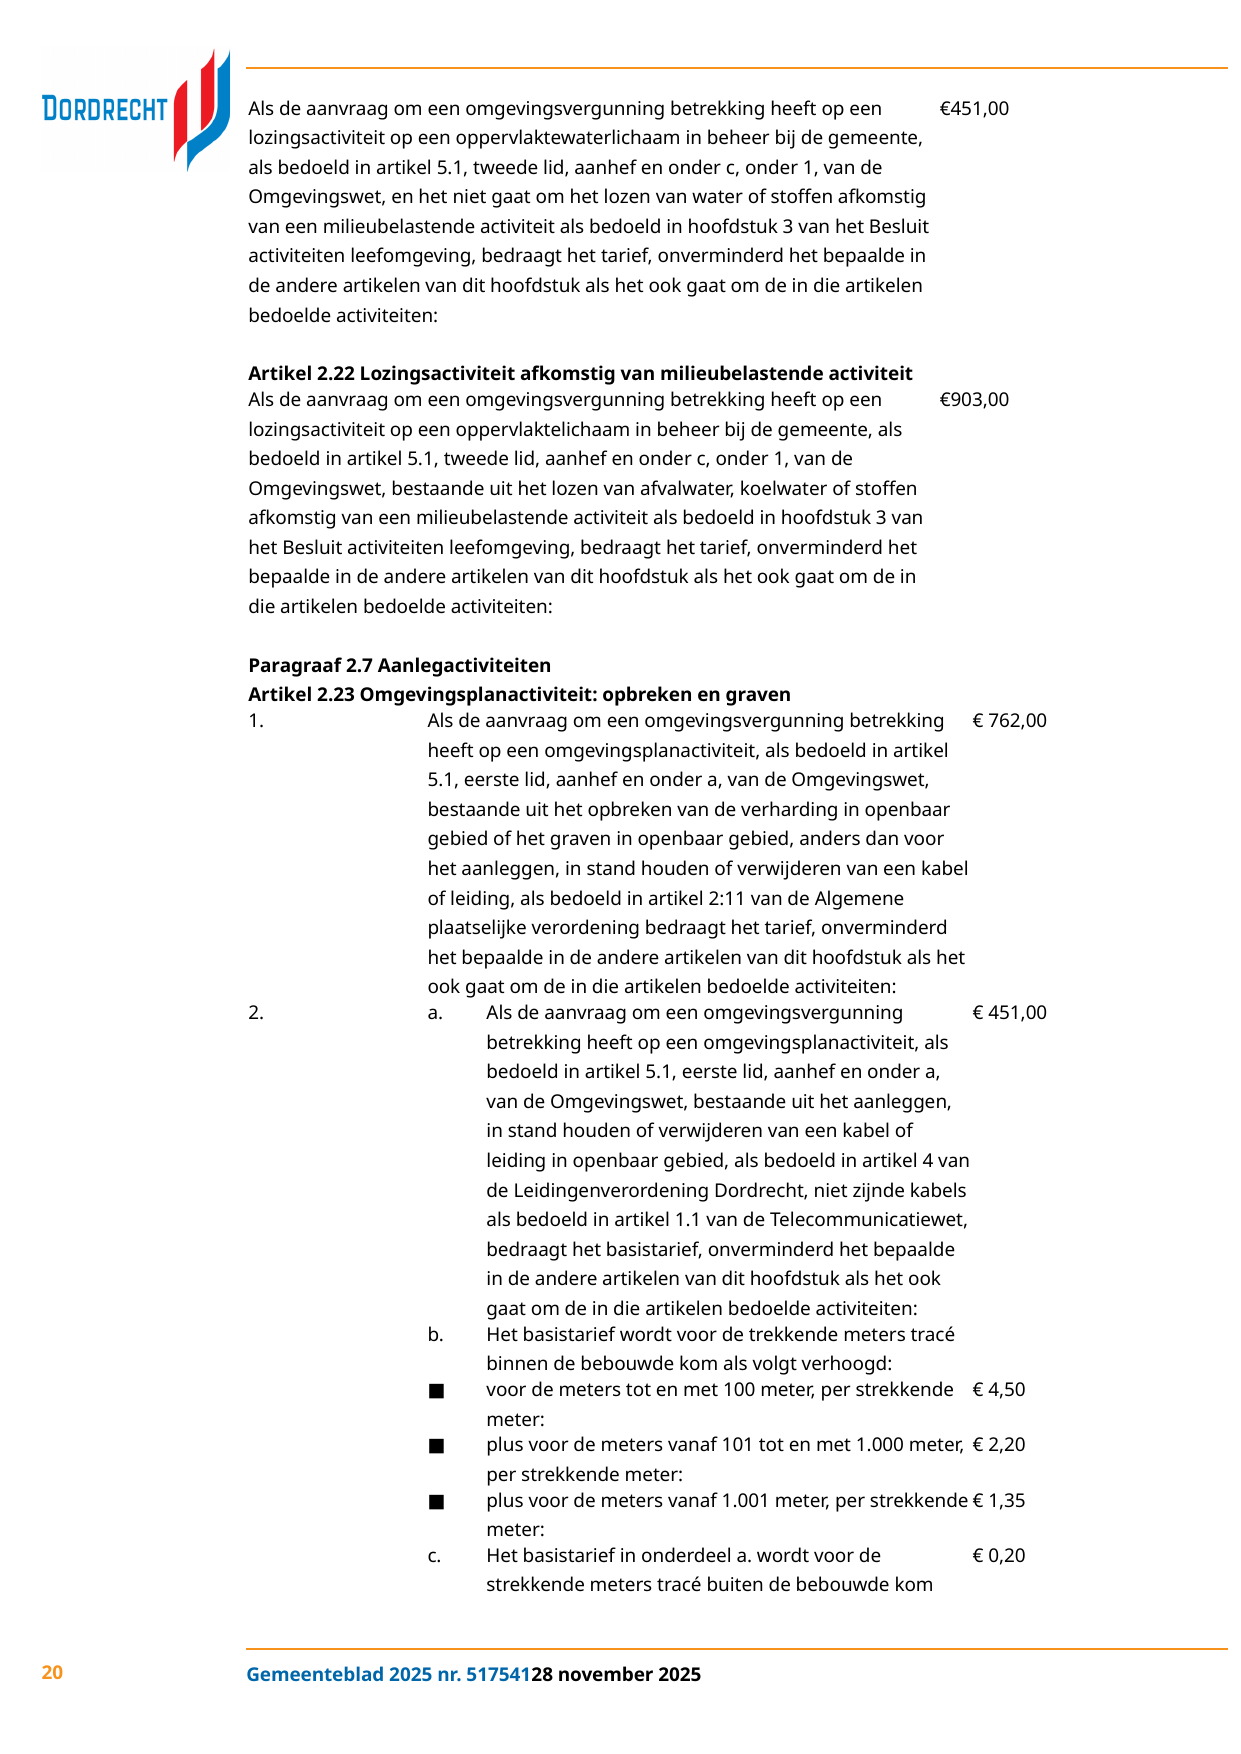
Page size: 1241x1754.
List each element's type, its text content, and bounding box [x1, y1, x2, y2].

table_cell Als de aanvraag om een omgevingsvergunning betrekking heeft op een omgevingsplanactiviteit, als bedoeld in artikel 5.1, eerste lid, aanhef en onder a, van de Omgevingswet, bestaande uit het opbreken van de verharding in openbaar gebied of het graven in openbaar gebied, anders dan voor het aanleggen, in stand houden of verwijderen van een kabel of leiding, als bedoeld in artikel 2:11 van de Algemene plaatselijke verordening bedraagt het tarief, onverminderd het bepaalde in de andere artikelen van dit hoofdstuk als het ook gaat om de in die artikelen bedoelde activiteiten: [427, 707, 972, 999]
table_cell € 4,50 [973, 1376, 1152, 1431]
table_cell Als de aanvraag om een omgevingsvergunning betrekking heeft op een lozingsactiviteit op een oppervlaktewaterlichaam in beheer bij de gemeente, als bedoeld in artikel 5.1, tweede lid, aanhef en onder c, onder 1, van de Omgevingswet, en het niet gaat om het lozen van water of stoffen afkomstig van een milieubelastende activiteit als bedoeld in hoofdstuk 3 van het Besluit activiteiten leefomgeving, bedraagt het tarief, onverminderd het bepaalde in de andere artikelen van dit hoofdstuk als het ook gaat om de in die artikelen bedoelde activiteiten: [248, 95, 939, 328]
text Paragraaf 2.7 Aanlegactiviteiten [248, 652, 1152, 678]
table_cell voor de meters tot en met 100 meter, per strekkende meter: [427, 1376, 972, 1431]
table_cell € 1,35 [973, 1487, 1152, 1542]
table_cell €903,00 [940, 386, 1152, 619]
table_cell plus voor de meters vanaf 1.001 meter, per strekkende meter: [427, 1487, 972, 1542]
table_cell 2. [248, 999, 427, 1321]
picture [41, 47, 231, 172]
table_cell [248, 1376, 427, 1431]
table_cell [248, 1487, 427, 1542]
table_cell € 451,00 [973, 999, 1152, 1321]
table_cell [973, 1321, 1152, 1376]
table_cell Het basistarief wordt voor de trekkende meters tracé binnen de bebouwde kom als volgt verhoogd: [427, 1321, 972, 1376]
table_cell [248, 1321, 427, 1376]
table_cell [248, 1542, 427, 1597]
table_cell plus voor de meters vanaf 101 tot en met 1.000 meter, per strekkende meter: [427, 1431, 972, 1487]
table_cell € 0,20 [973, 1542, 1152, 1597]
table_cell €451,00 [940, 95, 1152, 328]
table_cell € 2,20 [973, 1431, 1152, 1487]
table_cell Als de aanvraag om een omgevingsvergunning betrekking heeft op een lozingsactiviteit op een oppervlaktelichaam in beheer bij de gemeente, als bedoeld in artikel 5.1, tweede lid, aanhef en onder c, onder 1, van de Omgevingswet, bestaande uit het lozen van afvalwater, koelwater of stoffen afkomstig van een milieubelastende activiteit als bedoeld in hoofdstuk 3 van het Besluit activiteiten leefomgeving, bedraagt het tarief, onverminderd het bepaalde in de andere artikelen van dit hoofdstuk als het ook gaat om de in die artikelen bedoelde activiteiten: [248, 386, 939, 619]
table_cell € 762,00 [973, 707, 1152, 999]
table_header Artikel 2.23 Omgevingsplanactiviteit: opbreken en graven [248, 682, 1152, 707]
table_cell [248, 1431, 427, 1487]
table_cell 1. [248, 707, 427, 999]
table_header Artikel 2.22 Lozingsactiviteit afkomstig van milieubelastende activiteit [248, 361, 1152, 386]
table_cell Als de aanvraag om een omgevingsvergunning betrekking heeft op een omgevingsplanactiviteit, als bedoeld in artikel 5.1, eerste lid, aanhef en onder a, van de Omgevingswet, bestaande uit het aanleggen, in stand houden of verwijderen van een kabel of leiding in openbaar gebied, als bedoeld in artikel 4 van de Leidingenverordening Dordrecht, niet zijnde kabels als bedoeld in artikel 1.1 van de Telecommunicatiewet, bedraagt het basistarief, onverminderd het bepaalde in de andere artikelen van dit hoofdstuk als het ook gaat om de in die artikelen bedoelde activiteiten: [427, 999, 972, 1321]
table_cell Het basistarief in onderdeel a. wordt voor de strekkende meters tracé buiten de bebouwde kom [427, 1542, 972, 1597]
